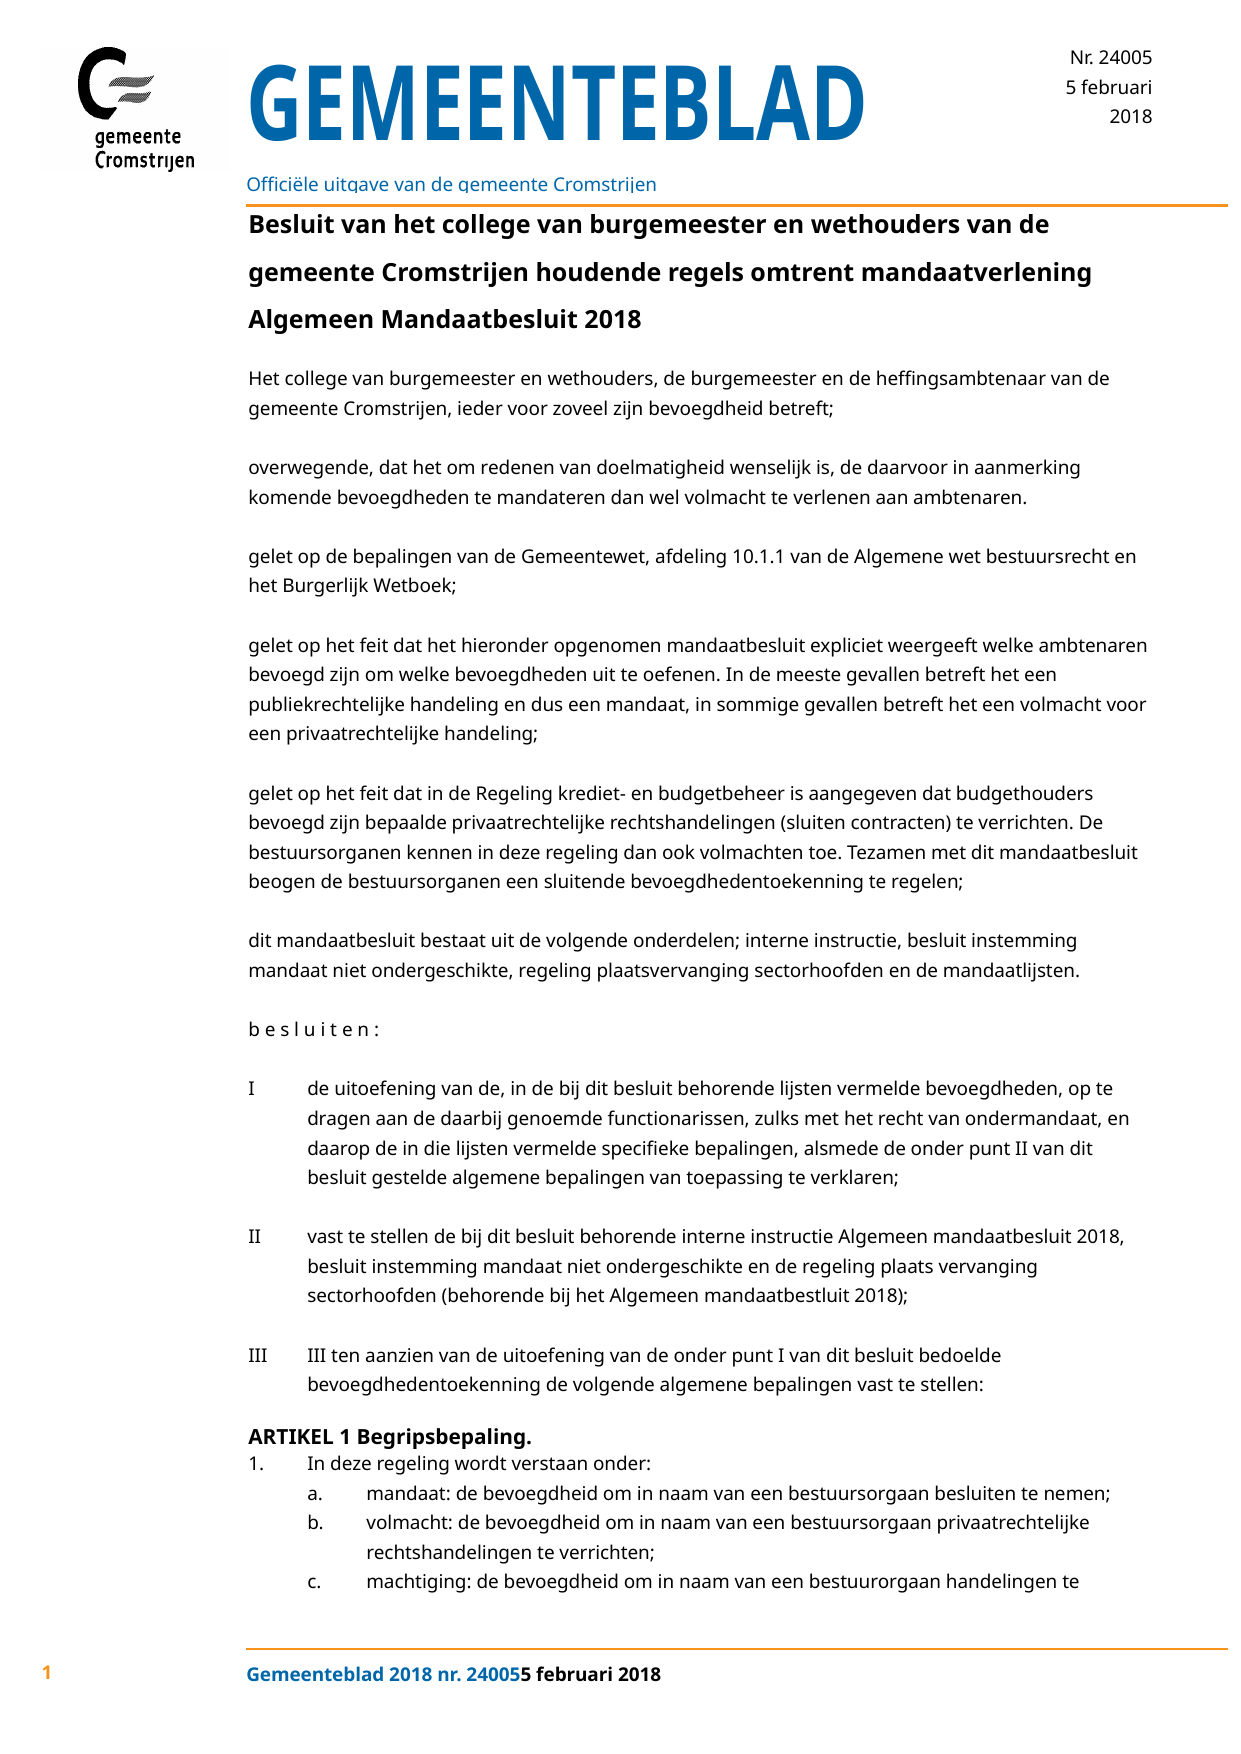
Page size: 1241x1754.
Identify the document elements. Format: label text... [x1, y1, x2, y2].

picture [41, 47, 231, 172]
list de uitoefening van de, in de bij dit besluit behorende lijsten vermelde bevoegdheden, op te dragen aan de daarbij genoemde functionarissen, zulks met het recht van ondermandaat, en daarop de in die lijsten vermelde specifieke bepalingen, alsmede de onder punt II van dit besluit gestelde algemene bepalingen van toepassing te verklaren; [248, 1076, 1152, 1190]
list In deze regeling wordt verstaan onder: [248, 1450, 1152, 1476]
text overwegende, dat het om redenen van doelmatigheid wenselijk is, de daarvoor in aanmerking komende bevoegdheden te mandateren dan wel volmacht te verlenen aan ambtenaren. [248, 454, 1152, 509]
text gelet op de bepalingen van de Gemeentewet, afdeling 10.1.1 van de Algemene wet bestuursrecht en het Burgerlijk Wetboek; [248, 543, 1152, 598]
text b e s l u i t e n : [248, 1016, 1152, 1042]
text Besluit van het college van burgemeester en wethouders van de gemeente Cromstrijen houdende regels omtrent mandaatverlening Algemeen Mandaatbesluit 2018 [248, 207, 1152, 336]
list volmacht: de bevoegdheid om in naam van een bestuursorgaan privaatrechtelijke rechtshandelingen te verrichten; [307, 1509, 1152, 1565]
list III ten aanzien van de uitoefening van de onder punt I van dit besluit bedoelde bevoegdhedentoekenning de volgende algemene bepalingen vast te stellen: [248, 1342, 1152, 1397]
text dit mandaatbesluit bestaat uit de volgende onderdelen; interne instructie, besluit instemming mandaat niet ondergeschikte, regeling plaatsvervanging sectorhoofden en de mandaatlijsten. [248, 928, 1152, 983]
list mandaat: de bevoegdheid om in naam van een bestuursorgaan besluiten te nemen; [307, 1480, 1152, 1506]
text ARTIKEL 1 Begripsbepaling. [248, 1422, 1152, 1450]
list machtiging: de bevoegdheid om in naam van een bestuurorgaan handelingen te [307, 1568, 1152, 1594]
text gelet op het feit dat het hieronder opgenomen mandaatbesluit expliciet weergeeft welke ambtenaren bevoegd zijn om welke bevoegdheden uit te oefenen. In de meeste gevallen betreft het een publiekrechtelijke handeling en dus een mandaat, in sommige gevallen betreft het een volmacht voor een privaatrechtelijke handeling; [248, 632, 1152, 746]
list vast te stellen de bij dit besluit behorende interne instructie Algemeen mandaatbesluit 2018, besluit instemming mandaat niet ondergeschikte en de regeling plaats vervanging sectorhoofden (behorende bij het Algemeen mandaatbestluit 2018); [248, 1223, 1152, 1308]
text Het college van burgemeester en wethouders, de burgemeester en de heffingsambtenaar van de gemeente Cromstrijen, ieder voor zoveel zijn bevoegdheid betreft; [248, 366, 1152, 421]
text gelet op het feit dat in de Regeling krediet- en budgetbeheer is aangegeven dat budgethouders bevoegd zijn bepaalde privaatrechtelijke rechtshandelingen (sluiten contracten) te verrichten. De bestuursorganen kennen in deze regeling dan ook volmachten toe. Tezamen met dit mandaatbesluit beogen de bestuursorganen een sluitende bevoegdhedentoekenning te regelen; [248, 780, 1152, 894]
